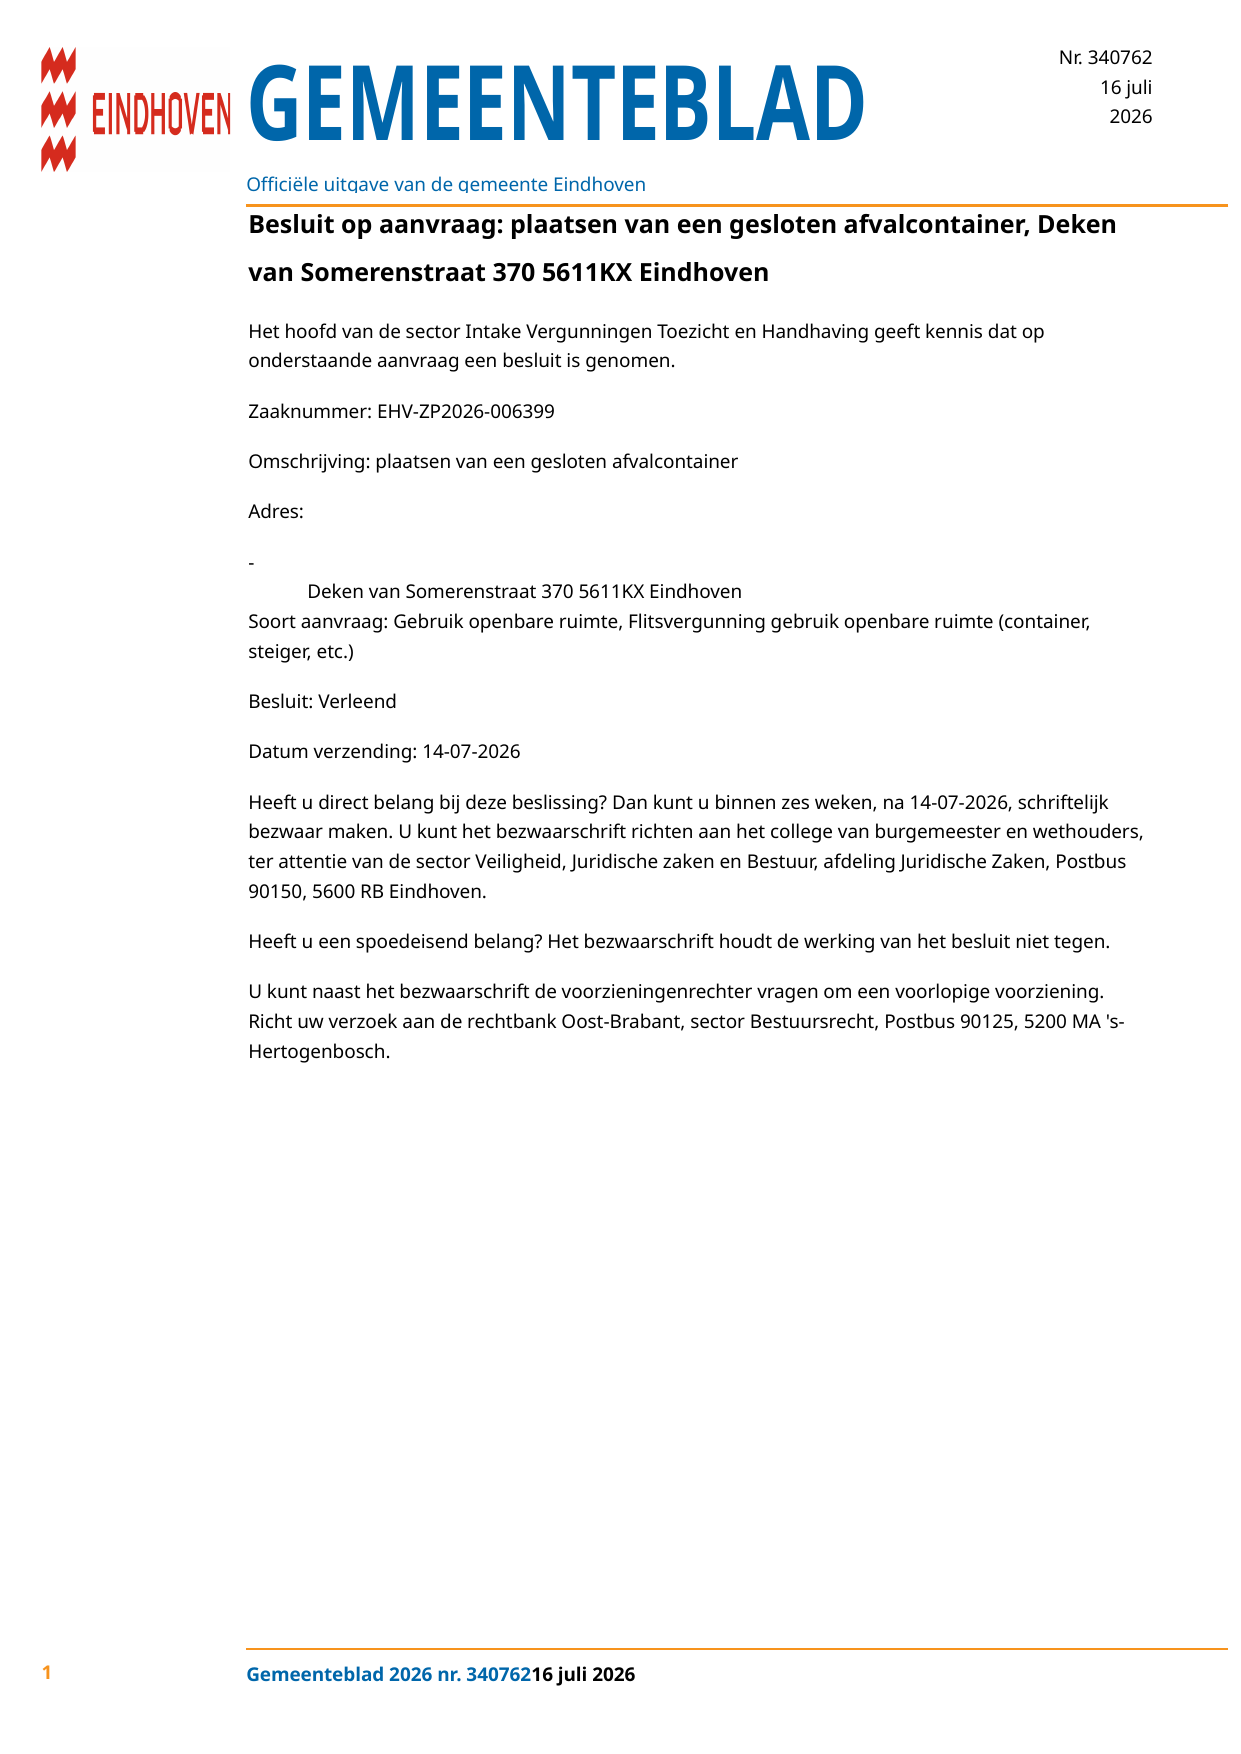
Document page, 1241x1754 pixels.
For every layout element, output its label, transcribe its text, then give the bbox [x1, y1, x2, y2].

text Omschrijving: plaatsen van een gesloten afvalcontainer [248, 448, 1152, 474]
picture [41, 47, 231, 172]
text Besluit op aanvraag: plaatsen van een gesloten afvalcontainer, Deken van Somerenstraat 370 5611KX Eindhoven [248, 207, 1152, 288]
text Besluit: Verleend [248, 688, 1152, 714]
text Adres: [248, 499, 1152, 524]
text Soort aanvraag: Gebruik openbare ruimte, Flitsvergunning gebruik openbare ruimte (container, steiger, etc.) [248, 608, 1152, 664]
text Heeft u een spoedeisend belang? Het bezwaarschrift houdt de werking van het besluit niet tegen. [248, 928, 1152, 954]
text Zaaknummer: EHV-ZP2026-006399 [248, 398, 1152, 424]
text Het hoofd van de sector Intake Vergunningen Toezicht en Handhaving geeft kennis dat op onderstaande aanvraag een besluit is genomen. [248, 318, 1152, 373]
text Datum verzending: 14-07-2026 [248, 739, 1152, 764]
list Deken van Somerenstraat 370 5611KX Eindhoven [248, 579, 1152, 604]
text Heeft u direct belang bij deze beslissing? Dan kunt u binnen zes weken, na 14-07-2026, schriftelijk bezwaar maken. U kunt het bezwaarschrift richten aan het college van burgemeester en wethouders, ter attentie van de sector Veiligheid, Juridische zaken en Bestuur, afdeling Juridische Zaken, Postbus 90150, 5600 RB Eindhoven. [248, 789, 1152, 904]
text U kunt naast het bezwaarschrift de voorzieningenrechter vragen om een voorlopige voorziening. Richt uw verzoek aan de rechtbank Oost-Brabant, sector Bestuursrecht, Postbus 90125, 5200 MA 's-Hertogenbosch. [248, 979, 1152, 1064]
